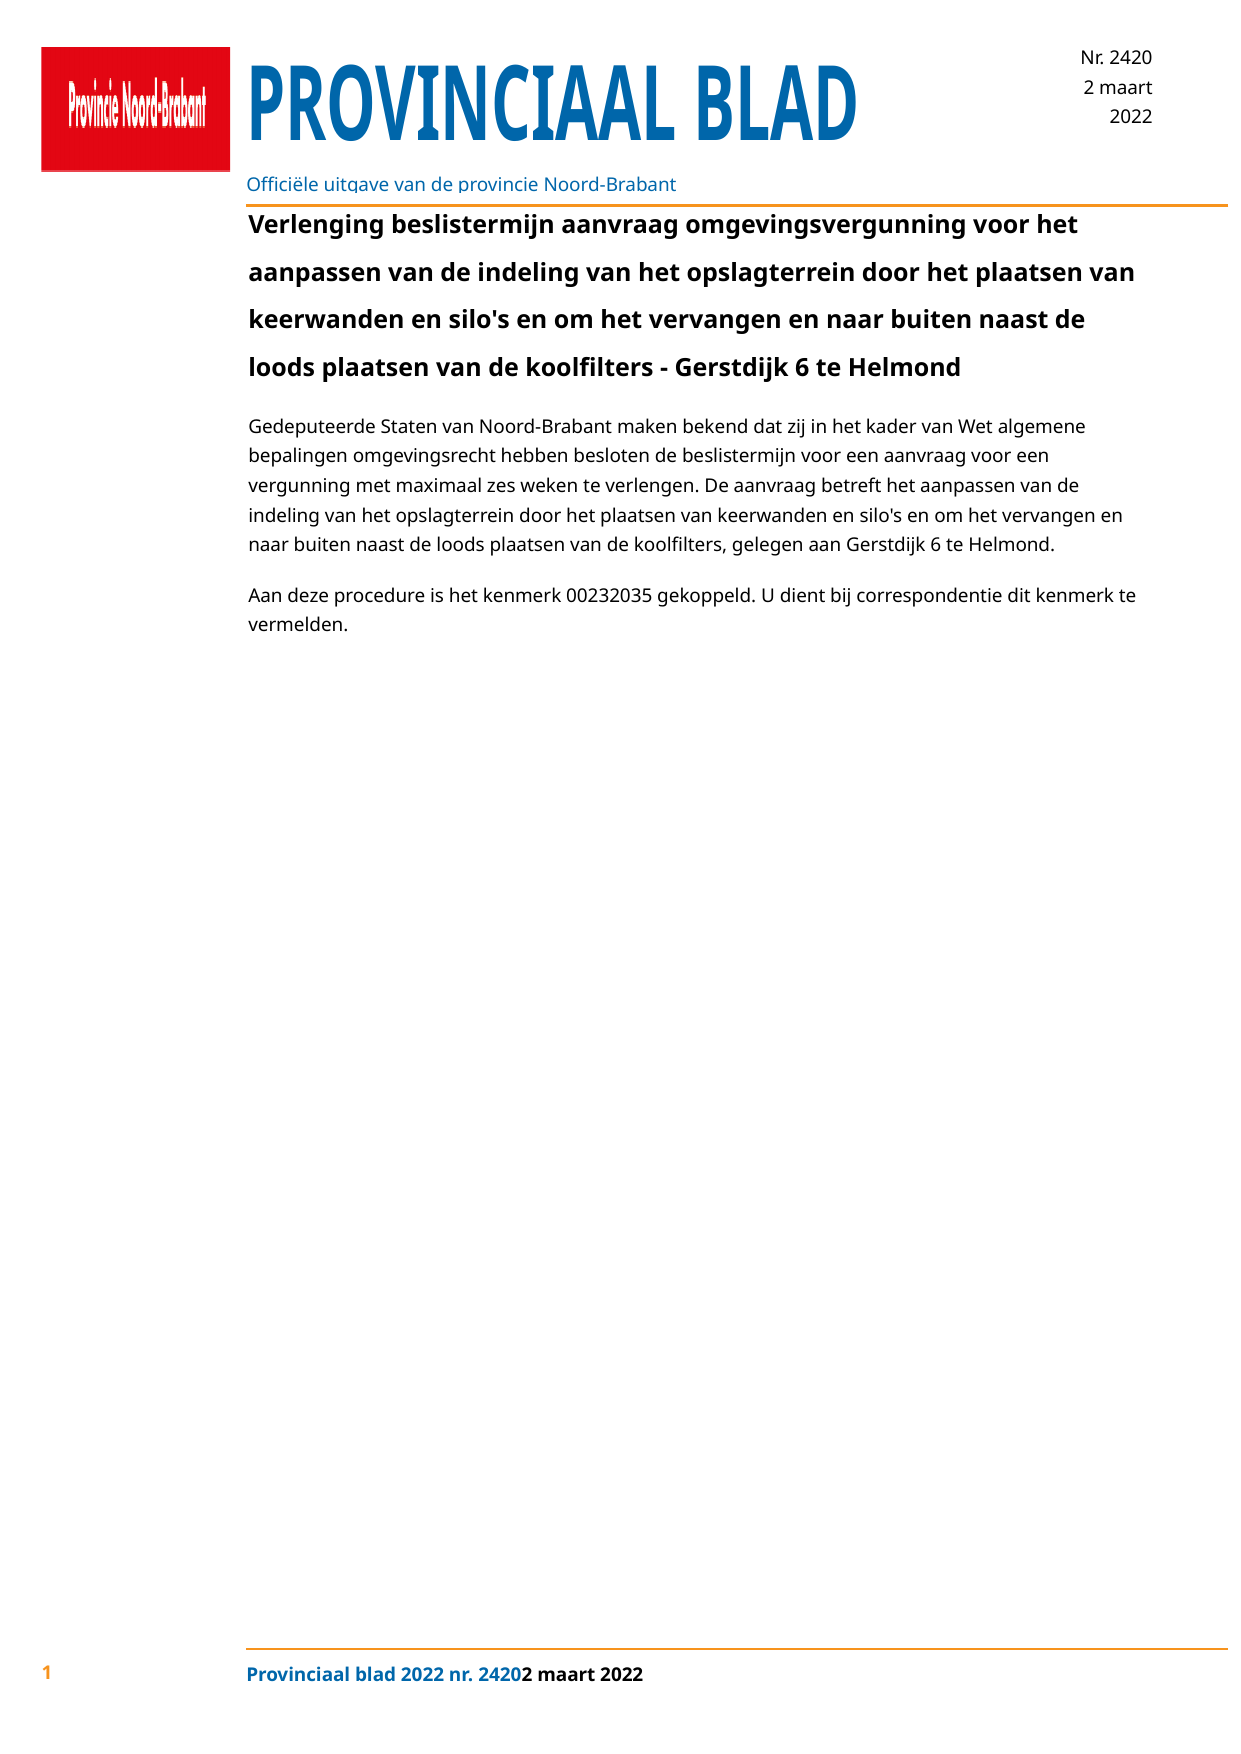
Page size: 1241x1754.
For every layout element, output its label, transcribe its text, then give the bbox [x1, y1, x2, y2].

picture [41, 47, 231, 172]
text Gedeputeerde Staten van Noord-Brabant maken bekend dat zij in het kader van Wet algemene bepalingen omgevingsrecht hebben besloten de beslistermijn voor een aanvraag voor een vergunning met maximaal zes weken te verlengen. De aanvraag betreft het aanpassen van de indeling van het opslagterrein door het plaatsen van keerwanden en silo's en om het vervangen en naar buiten naast de loods plaatsen van de koolfilters, gelegen aan Gerstdijk 6 te Helmond. [248, 413, 1152, 557]
text Verlenging beslistermijn aanvraag omgevingsvergunning voor het aanpassen van de indeling van het opslagterrein door het plaatsen van keerwanden en silo's en om het vervangen en naar buiten naast de loods plaatsen van de koolfilters - Gerstdijk 6 te Helmond [248, 207, 1152, 384]
text Aan deze procedure is het kenmerk 00232035 gekoppeld. U dient bij correspondentie dit kenmerk te vermelden. [248, 582, 1152, 637]
